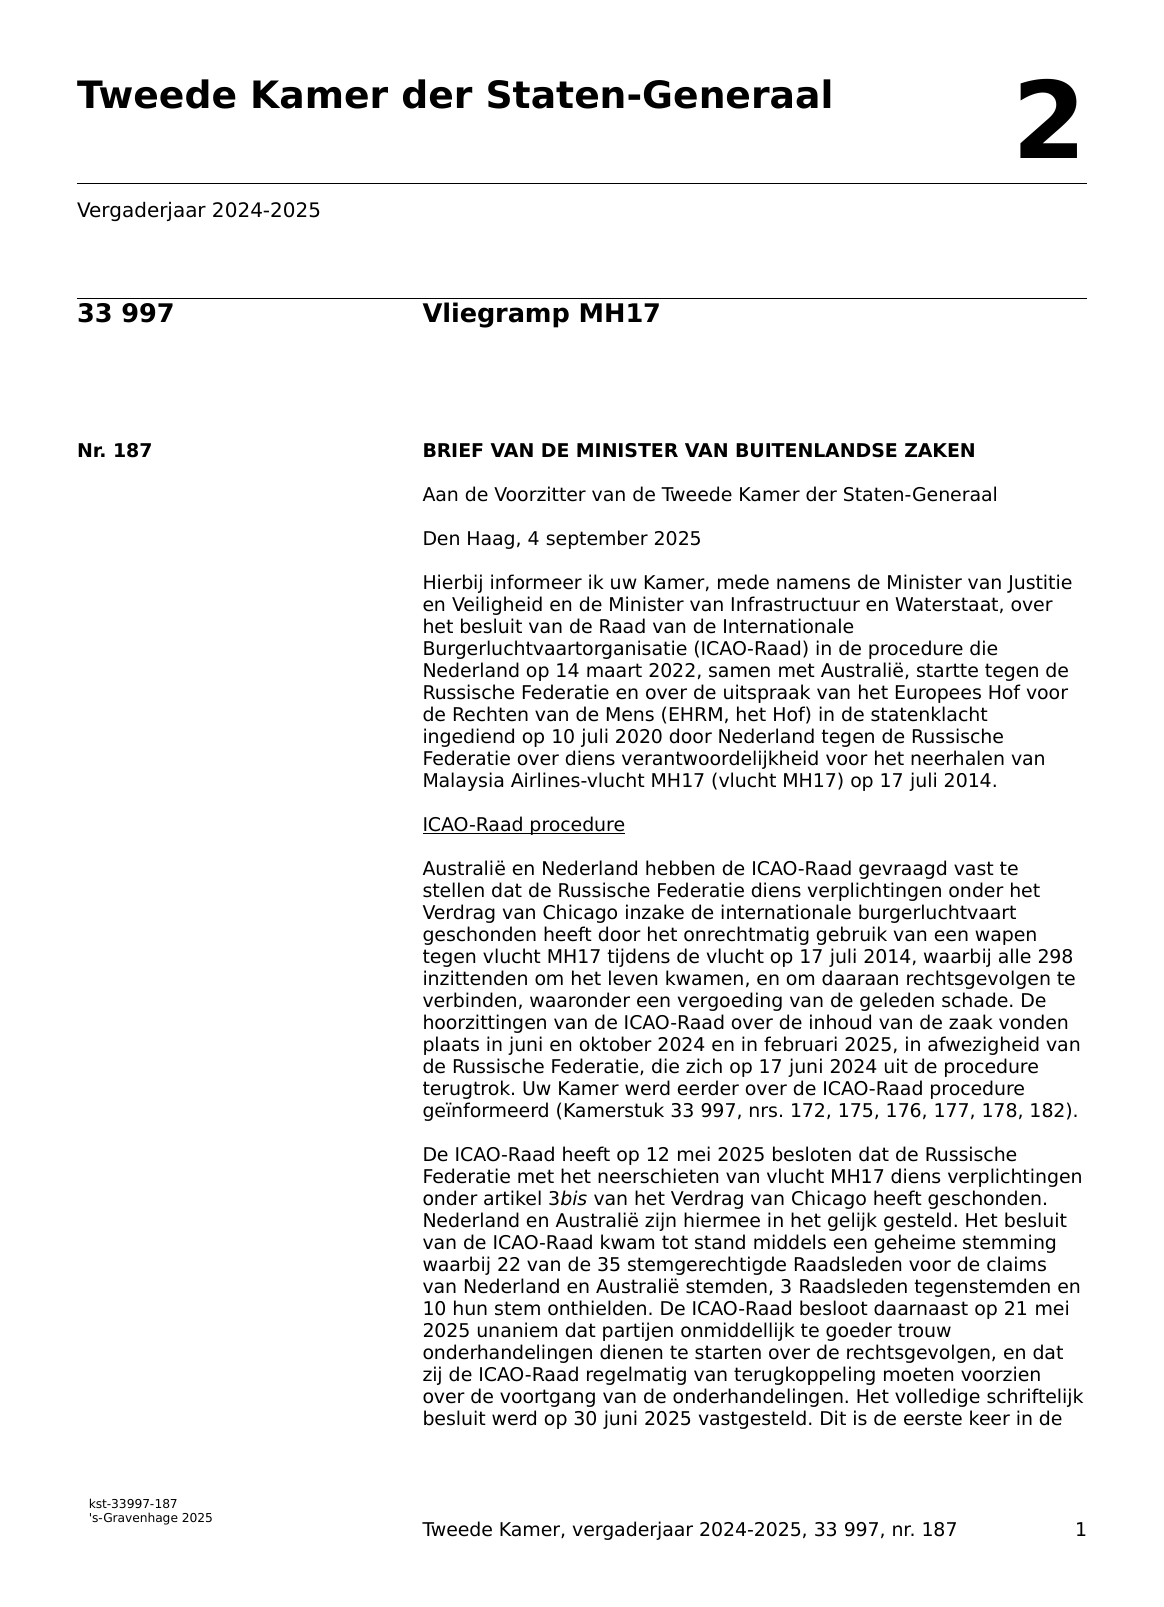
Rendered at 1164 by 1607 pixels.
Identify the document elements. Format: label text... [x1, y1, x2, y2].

text Aan de Voorzitter van de Tweede Kamer der Staten-Generaal [422, 484, 1087, 506]
text Hierbij informeer ik uw Kamer, mede namens de Minister van Justitie en Veiligheid en de Minister van Infrastructuur en Waterstaat, over het besluit van de Raad van de Internationale Burgerluchtvaartorganisatie (ICAO-Raad) in de procedure die Nederland op 14 maart 2022, samen met Australië, startte tegen de Russische Federatie en over de uitspraak van het Europees Hof voor de Rechten van de Mens (EHRM, het Hof) in de statenklacht ingediend op 10 juli 2020 door Nederland tegen de Russische Federatie over diens verantwoordelijkheid voor het neerhalen van Malaysia Airlines-vlucht MH17 (vlucht MH17) op 17 juli 2014. [422, 572, 1087, 792]
text Australië en Nederland hebben de ICAO-Raad gevraagd vast te stellen dat de Russische Federatie diens verplichtingen onder het Verdrag van Chicago inzake de internationale burgerluchtvaart geschonden heeft door het onrechtmatig gebruik van een wapen tegen vlucht MH17 tijdens de vlucht op 17 juli 2014, waarbij alle 298 inzittenden om het leven kwamen, en om daaraan rechtsgevolgen te verbinden, waaronder een vergoeding van de geleden schade. De hoorzittingen van de ICAO-Raad over de inhoud van de zaak vonden plaats in juni en oktober 2024 en in februari 2025, in afwezigheid van de Russische Federatie, die zich op 17 juni 2024 uit de procedure terugtrok. Uw Kamer werd eerder over de ICAO-Raad procedure geïnformeerd (Kamerstuk 33 997, nrs. 172, 175, 176, 177, 178, 182). [422, 858, 1087, 1122]
text kst-33997-187 [88, 1497, 323, 1511]
text Den Haag, 4 september 2025 [422, 528, 1087, 550]
table_cell Vergaderjaar 2024-2025 [77, 184, 1087, 298]
subtitle Nr. 187 BRIEF VAN DE MINISTER VAN BUITENLANDSE ZAKEN [77, 440, 1087, 462]
subtitle ICAO-Raad procedure [422, 814, 1087, 836]
text De ICAO-Raad heeft op 12 mei 2025 besloten dat de Russische Federatie met het neerschieten van vlucht MH17 diens verplichtingen onder artikel 3bis van het Verdrag van Chicago heeft geschonden. Nederland en Australië zijn hiermee in het gelijk gesteld. Het besluit van de ICAO-Raad kwam tot stand middels een geheime stemming waarbij 22 van de 35 stemgerechtigde Raadsleden voor de claims van Nederland en Australië stemden, 3 Raadsleden tegenstemden en 10 hun stem onthielden. De ICAO-Raad besloot daarnaast op 21 mei 2025 unaniem dat partijen onmiddellijk te goeder trouw onderhandelingen dienen te starten over de rechtsgevolgen, en dat zij de ICAO-Raad regelmatig van terugkoppeling moeten voorzien over de voortgang van de onderhandelingen. Het volledige schriftelijk besluit werd op 30 juni 2025 vastgesteld. Dit is de eerste keer in de [422, 1144, 1087, 1430]
subtitle 33 997 Vliegramp MH17 [77, 299, 1087, 329]
table_header 2 [886, 59, 1087, 183]
text 's-Gravenhage 2025 [88, 1511, 323, 1525]
table_header Tweede Kamer der Staten-Generaal [77, 59, 886, 183]
